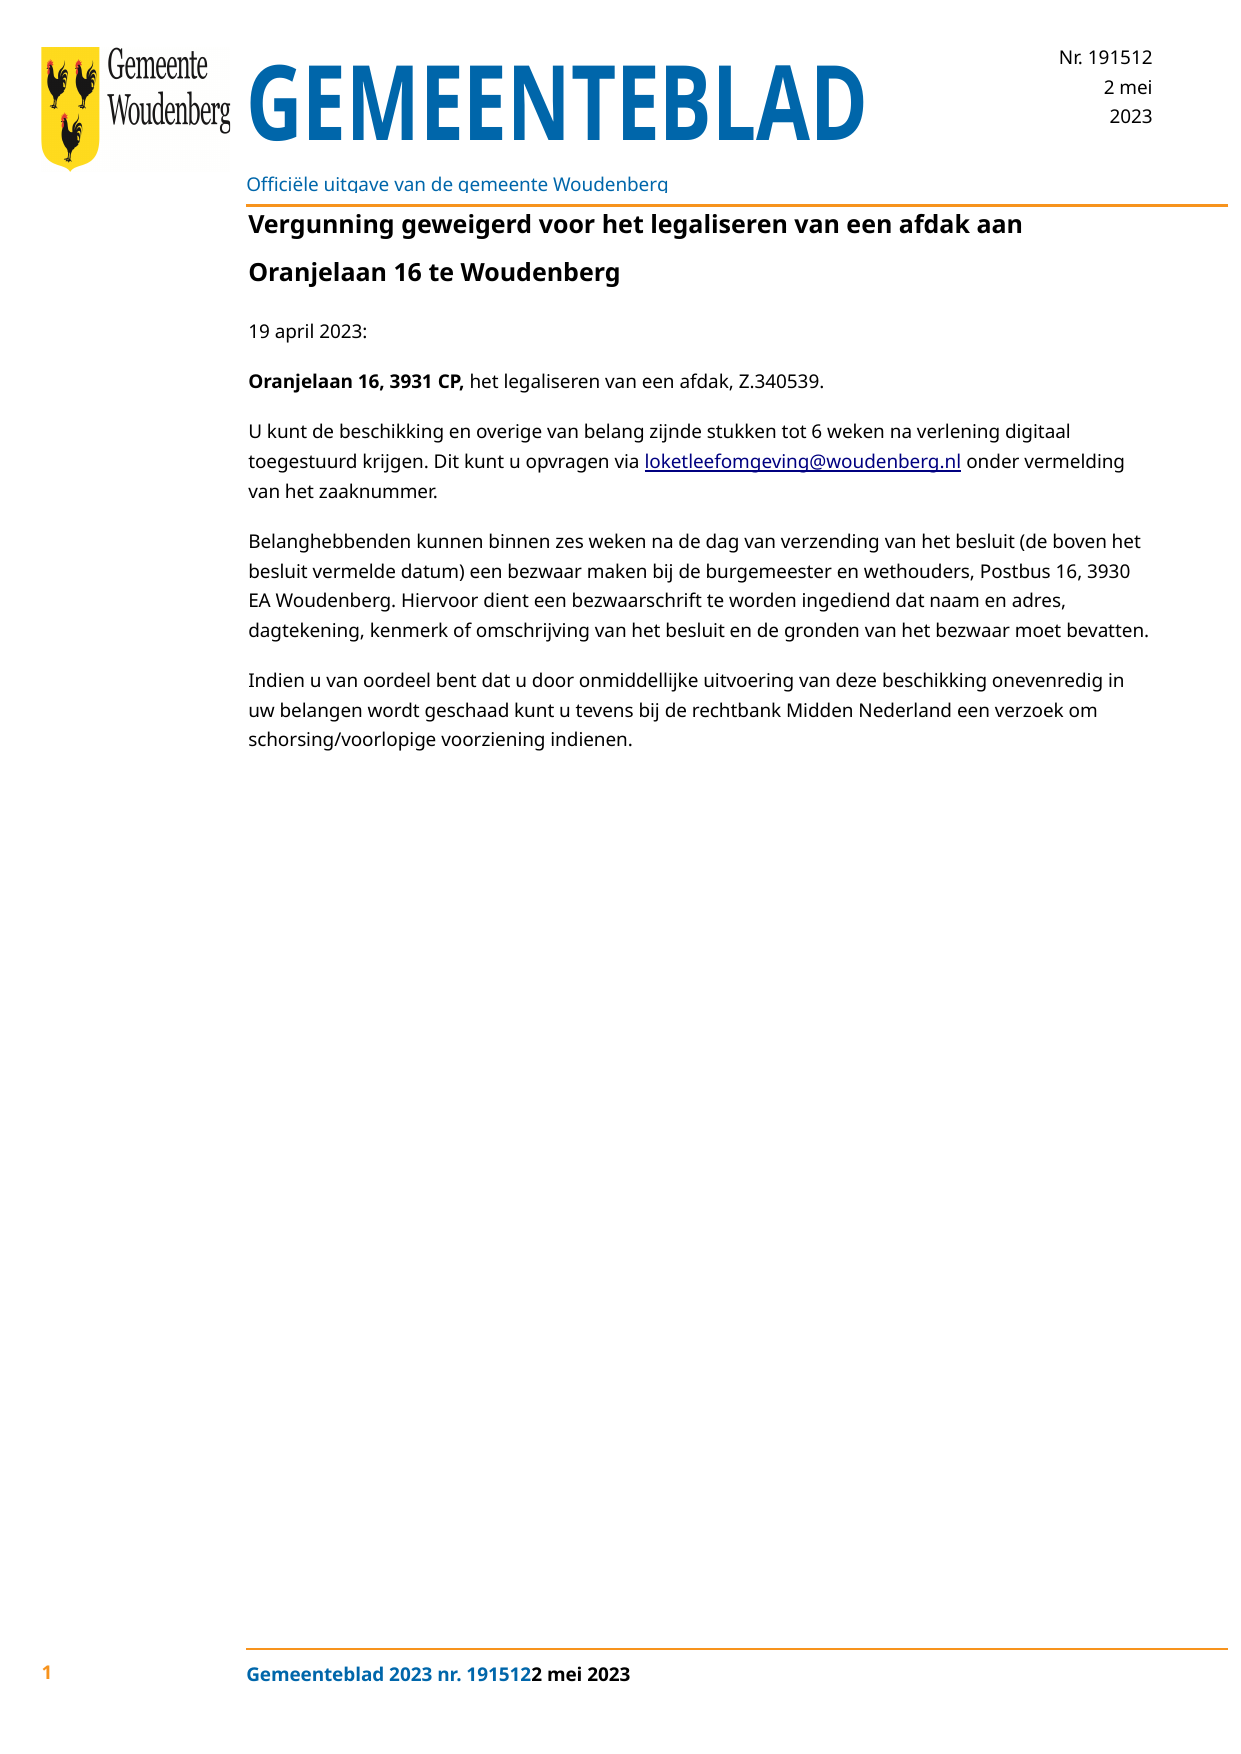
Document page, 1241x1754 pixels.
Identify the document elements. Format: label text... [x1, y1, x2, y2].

text Vergunning geweigerd voor het legaliseren van een afdak aan Oranjelaan 16 te Woudenberg [248, 207, 1152, 288]
text Oranjelaan 16, 3931 CP, het legaliseren van een afdak, Z.340539. [248, 368, 1152, 394]
text Belanghebbenden kunnen binnen zes weken na de dag van verzending van het besluit (de boven het besluit vermelde datum) een bezwaar maken bij de burgemeester en wethouders, Postbus 16, 3930 EA Woudenberg. Hiervoor dient een bezwaarschrift te worden ingediend dat naam en adres, dagtekening, kenmerk of omschrijving van het besluit en de gronden van het bezwaar moet bevatten. [248, 528, 1152, 643]
picture [41, 47, 231, 172]
text 19 april 2023: [248, 318, 1152, 344]
text U kunt de beschikking en overige van belang zijnde stukken tot 6 weken na verlening digitaal toegestuurd krijgen. Dit kunt u opvragen via loketleefomgeving@woudenberg.nl onder vermelding van het zaaknummer. [248, 419, 1152, 504]
text Indien u van oordeel bent dat u door onmiddellijke uitvoering van deze beschikking onevenredig in uw belangen wordt geschaad kunt u tevens bij de rechtbank Midden Nederland een verzoek om schorsing/voorlopige voorziening indienen. [248, 667, 1152, 752]
